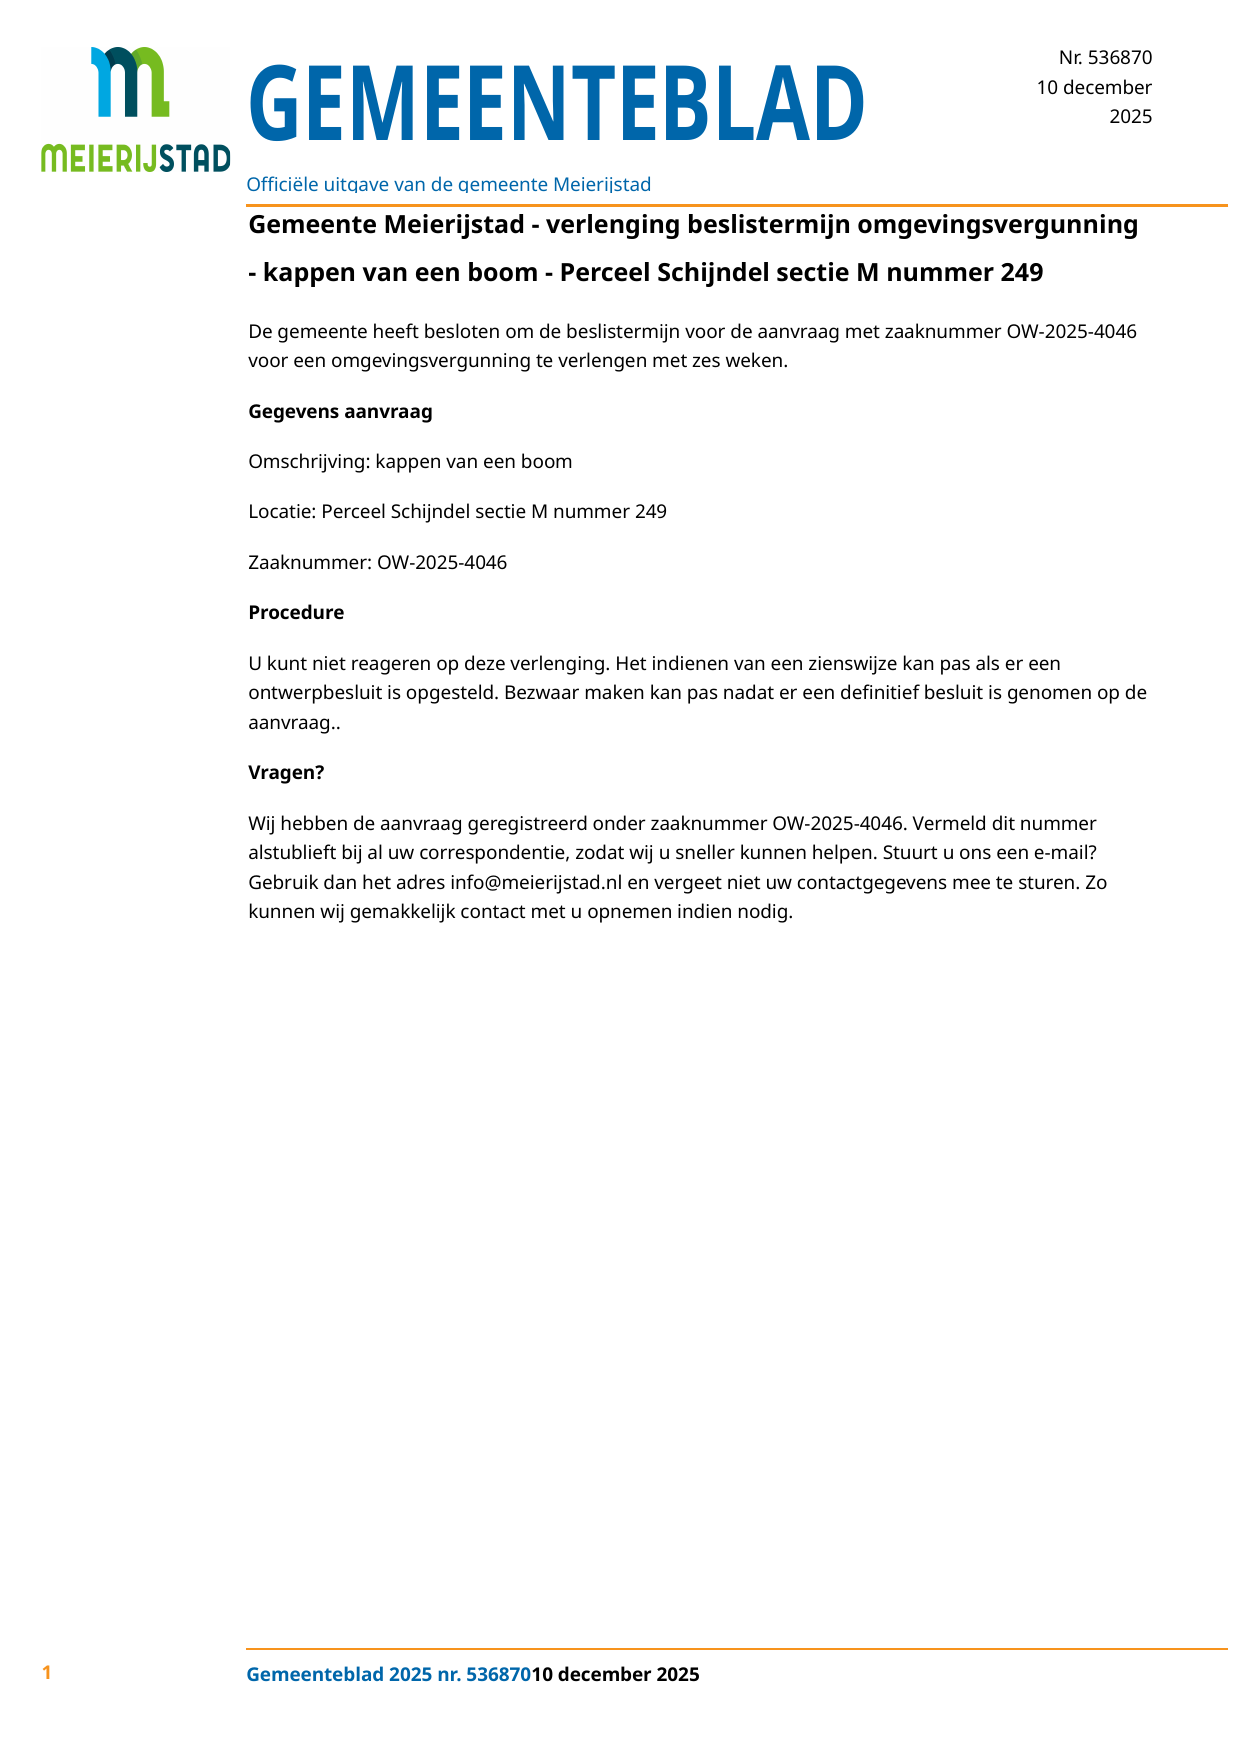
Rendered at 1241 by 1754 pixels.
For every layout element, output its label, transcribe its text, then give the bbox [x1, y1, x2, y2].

text Omschrijving: kappen van een boom [248, 448, 1152, 474]
text Zaaknummer: OW-2025-4046 [248, 549, 1152, 575]
text Wij hebben de aanvraag geregistreerd onder zaaknummer OW-2025-4046. Vermeld dit nummer alstublieft bij al uw correspondentie, zodat wij u sneller kunnen helpen. Stuurt u ons een e-mail? Gebruik dan het adres info@meierijstad.nl en vergeet niet uw contactgegevens mee te sturen. Zo kunnen wij gemakkelijk contact met u opnemen indien nodig. [248, 810, 1152, 924]
text Locatie: Perceel Schijndel sectie M nummer 249 [248, 499, 1152, 524]
picture [41, 47, 231, 172]
text Vragen? [248, 759, 1152, 785]
text Gegevens aanvraag [248, 398, 1152, 424]
text Procedure [248, 599, 1152, 625]
text Gemeente Meierijstad - verlenging beslistermijn omgevingsvergunning - kappen van een boom - Perceel Schijndel sectie M nummer 249 [248, 207, 1152, 288]
text De gemeente heeft besloten om de beslistermijn voor de aanvraag met zaaknummer OW-2025-4046 voor een omgevingsvergunning te verlengen met zes weken. [248, 318, 1152, 373]
text U kunt niet reageren op deze verlenging. Het indienen van een zienswijze kan pas als er een ontwerpbesluit is opgesteld. Bezwaar maken kan pas nadat er een definitief besluit is genomen op de aanvraag.. [248, 650, 1152, 735]
